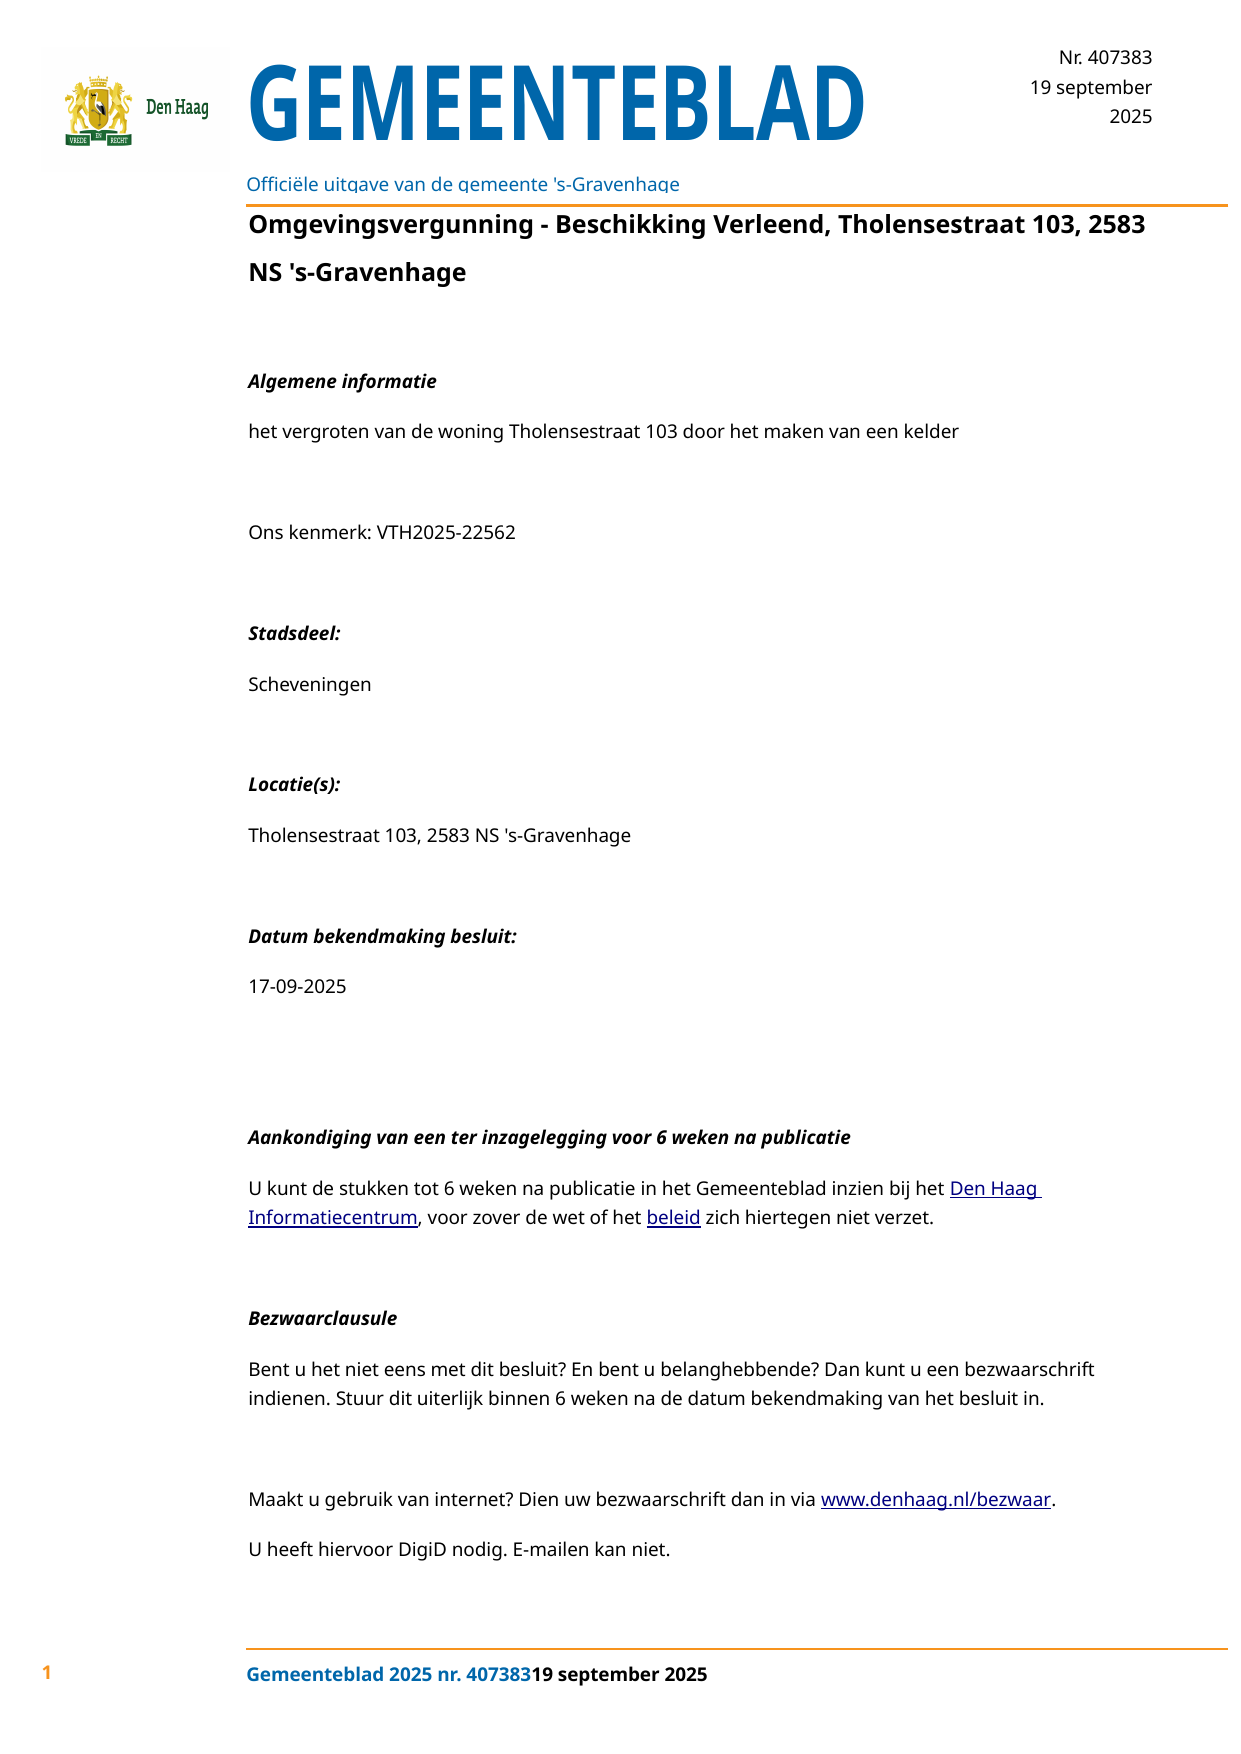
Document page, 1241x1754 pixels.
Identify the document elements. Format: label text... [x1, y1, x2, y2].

text Maakt u gebruik van internet? Dien uw bezwaarschrift dan in via www.denhaag.nl/bezwaar. [248, 1486, 1152, 1512]
text Locatie(s): [248, 772, 1152, 797]
text Aankondiging van een ter inzagelegging voor 6 weken na publicatie [248, 1124, 1152, 1150]
text U kunt de stukken tot 6 weken na publicatie in het Gemeenteblad inzien bij het Den Haag Informatiecentrum, voor zover de wet of het beleid zich hiertegen niet verzet. [248, 1175, 1152, 1230]
text Stadsdeel: [248, 620, 1152, 646]
picture [41, 47, 231, 172]
text Scheveningen [248, 671, 1152, 697]
text U heeft hiervoor DigiD nodig. E-mailen kan niet. [248, 1537, 1152, 1562]
text Datum bekendmaking besluit: [248, 923, 1152, 949]
text Ons kenmerk: VTH2025-22562 [248, 519, 1152, 545]
text Tholensestraat 103, 2583 NS 's-Gravenhage [248, 822, 1152, 848]
text Algemene informatie [248, 368, 1152, 394]
text Bent u het niet eens met dit besluit? En bent u belanghebbende? Dan kunt u een bezwaarschrift indienen. Stuur dit uiterlijk binnen 6 weken na de datum bekendmaking van het besluit in. [248, 1356, 1152, 1411]
text 17-09-2025 [248, 973, 1152, 999]
text Omgevingsvergunning - Beschikking Verleend, Tholensestraat 103, 2583 NS 's-Gravenhage [248, 207, 1152, 288]
text Bezwaarclausule [248, 1305, 1152, 1331]
text het vergroten van de woning Tholensestraat 103 door het maken van een kelder [248, 419, 1152, 444]
